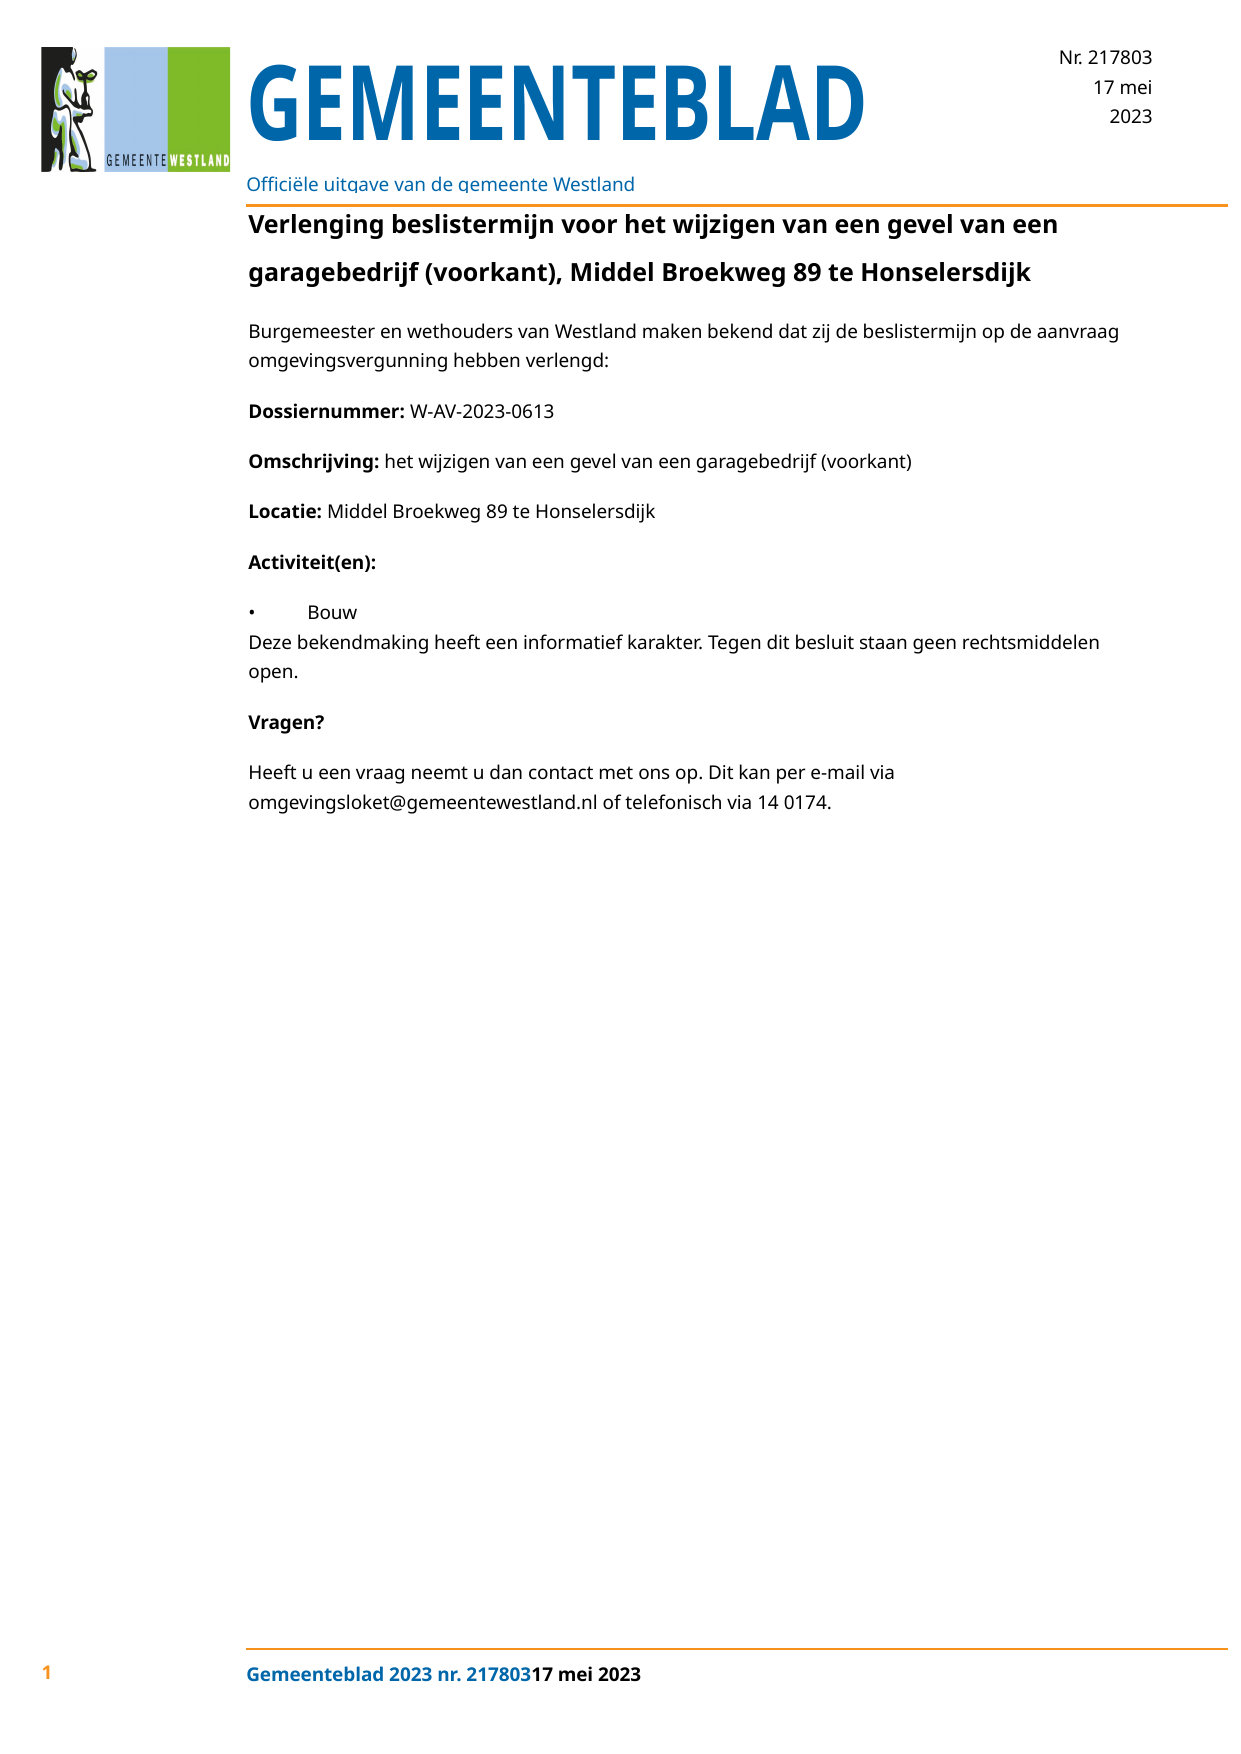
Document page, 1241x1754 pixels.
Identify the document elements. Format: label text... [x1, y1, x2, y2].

text Burgemeester en wethouders van Westland maken bekend dat zij de beslistermijn op de aanvraag omgevingsvergunning hebben verlengd: [248, 318, 1152, 373]
text Verlenging beslistermijn voor het wijzigen van een gevel van een garagebedrijf (voorkant), Middel Broekweg 89 te Honselersdijk [248, 207, 1152, 288]
text Omschrijving: het wijzigen van een gevel van een garagebedrijf (voorkant) [248, 448, 1152, 474]
text Vragen? [248, 709, 1152, 735]
list Bouw [248, 599, 1152, 625]
text Dossiernummer: W-AV-2023-0613 [248, 398, 1152, 424]
text Locatie: Middel Broekweg 89 te Honselersdijk [248, 499, 1152, 524]
text Heeft u een vraag neemt u dan contact met ons op. Dit kan per e-mail via omgevingsloket@gemeentewestland.nl of telefonisch via 14 0174. [248, 759, 1152, 815]
picture [41, 47, 231, 172]
text Activiteit(en): [248, 549, 1152, 575]
text Deze bekendmaking heeft een informatief karakter. Tegen dit besluit staan geen rechtsmiddelen open. [248, 629, 1152, 684]
